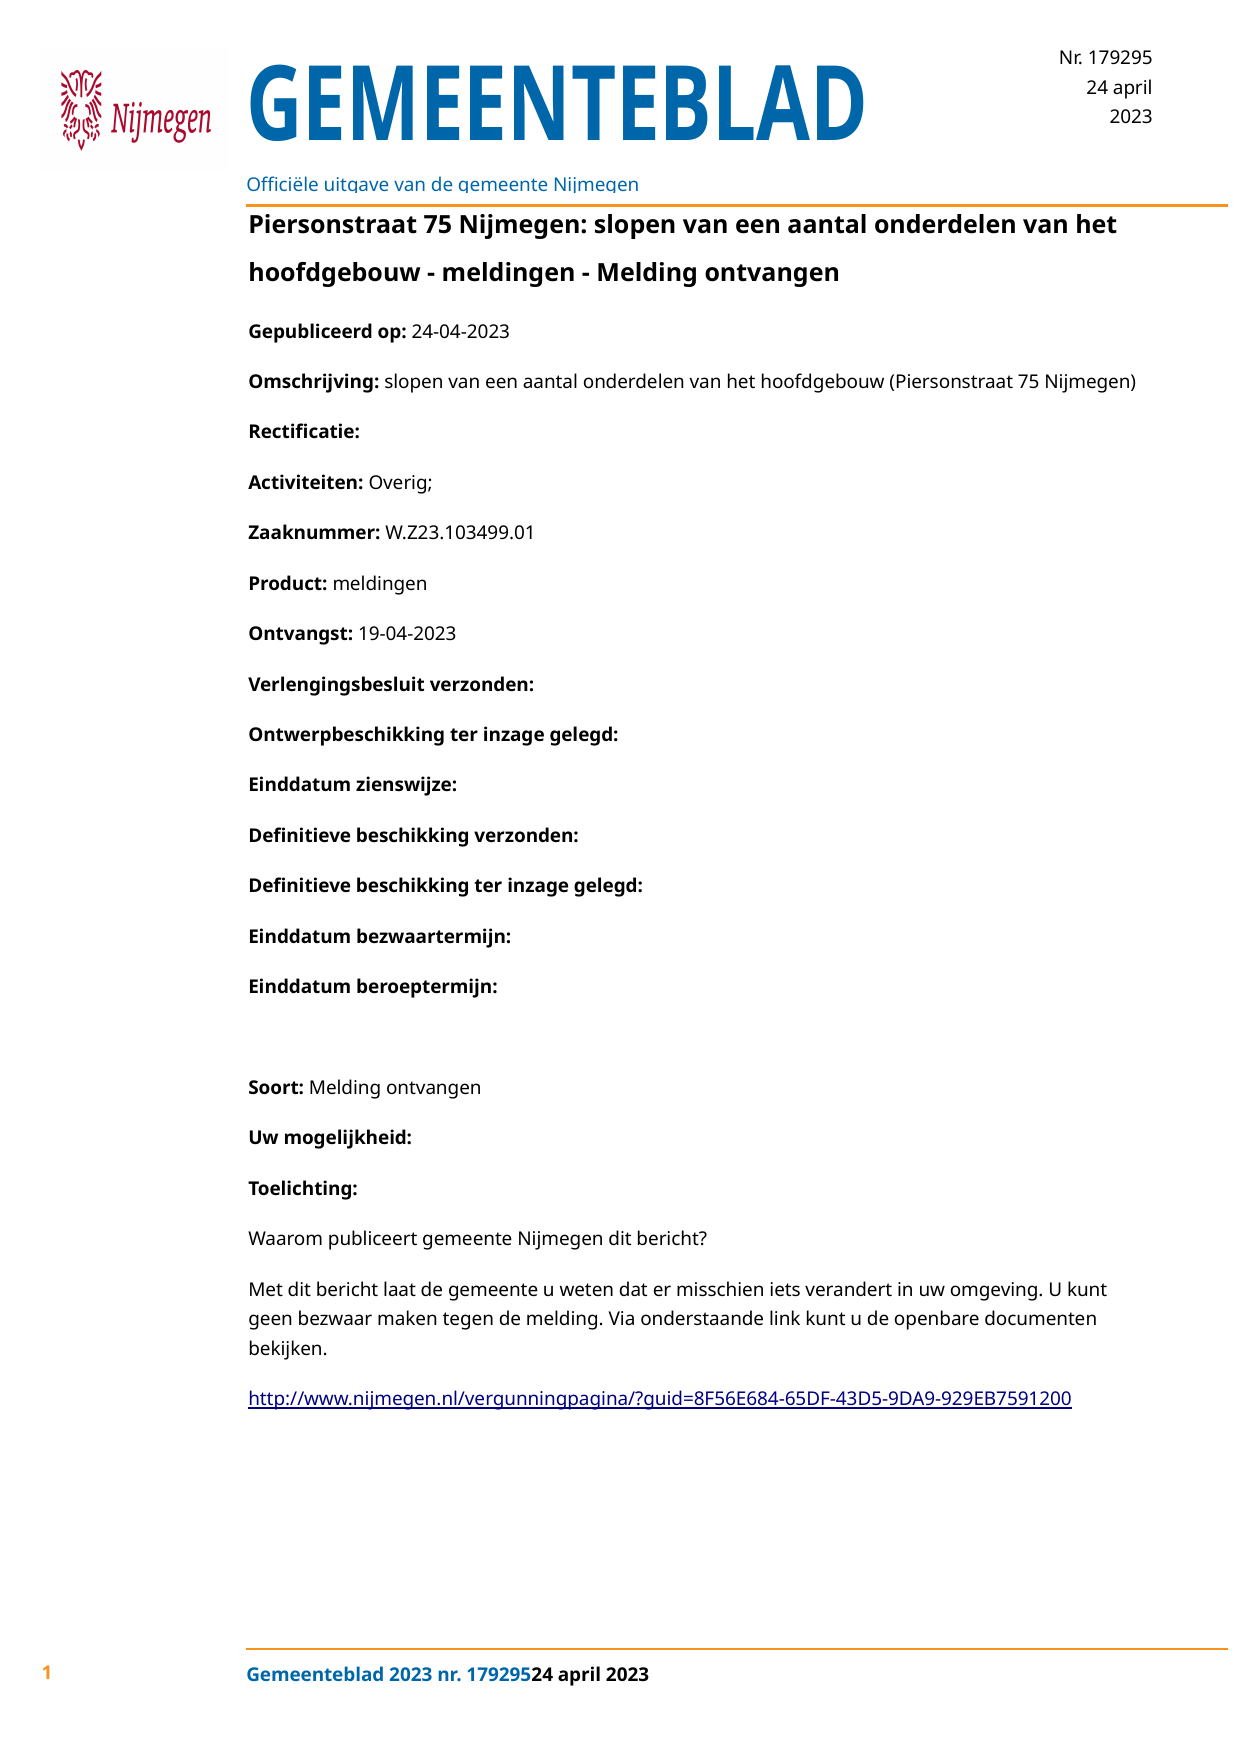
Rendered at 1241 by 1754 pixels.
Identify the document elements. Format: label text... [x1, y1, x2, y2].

text Met dit bericht laat de gemeente u weten dat er misschien iets verandert in uw omgeving. U kunt geen bezwaar maken tegen de melding. Via onderstaande link kunt u de openbare documenten bekijken. [248, 1276, 1152, 1361]
text Activiteiten: Overig; [248, 469, 1152, 495]
text Piersonstraat 75 Nijmegen: slopen van een aantal onderdelen van het hoofdgebouw - meldingen - Melding ontvangen [248, 207, 1152, 288]
text http://www.nijmegen.nl/vergunningpagina/?guid=8F56E684-65DF-43D5-9DA9-929EB7591200 [248, 1385, 1152, 1411]
picture [41, 47, 231, 172]
text Rectificatie: [248, 419, 1152, 444]
text Omschrijving: slopen van een aantal onderdelen van het hoofdgebouw (Piersonstraat 75 Nijmegen) [248, 368, 1152, 394]
text Gepubliceerd op: 24-04-2023 [248, 318, 1152, 344]
text Soort: Melding ontvangen [248, 1074, 1152, 1100]
text Toelichting: [248, 1175, 1152, 1201]
text Waarom publiceert gemeente Nijmegen dit bericht? [248, 1225, 1152, 1251]
text Product: meldingen [248, 570, 1152, 596]
text Definitieve beschikking ter inzage gelegd: [248, 872, 1152, 898]
text Ontvangst: 19-04-2023 [248, 620, 1152, 646]
text Einddatum zienswijze: [248, 772, 1152, 797]
text Einddatum bezwaartermijn: [248, 923, 1152, 949]
text Einddatum beroeptermijn: [248, 973, 1152, 999]
text Ontwerpbeschikking ter inzage gelegd: [248, 721, 1152, 747]
text Zaaknummer: W.Z23.103499.01 [248, 519, 1152, 545]
text Verlengingsbesluit verzonden: [248, 671, 1152, 697]
text Definitieve beschikking verzonden: [248, 822, 1152, 848]
text Uw mogelijkheid: [248, 1124, 1152, 1150]
